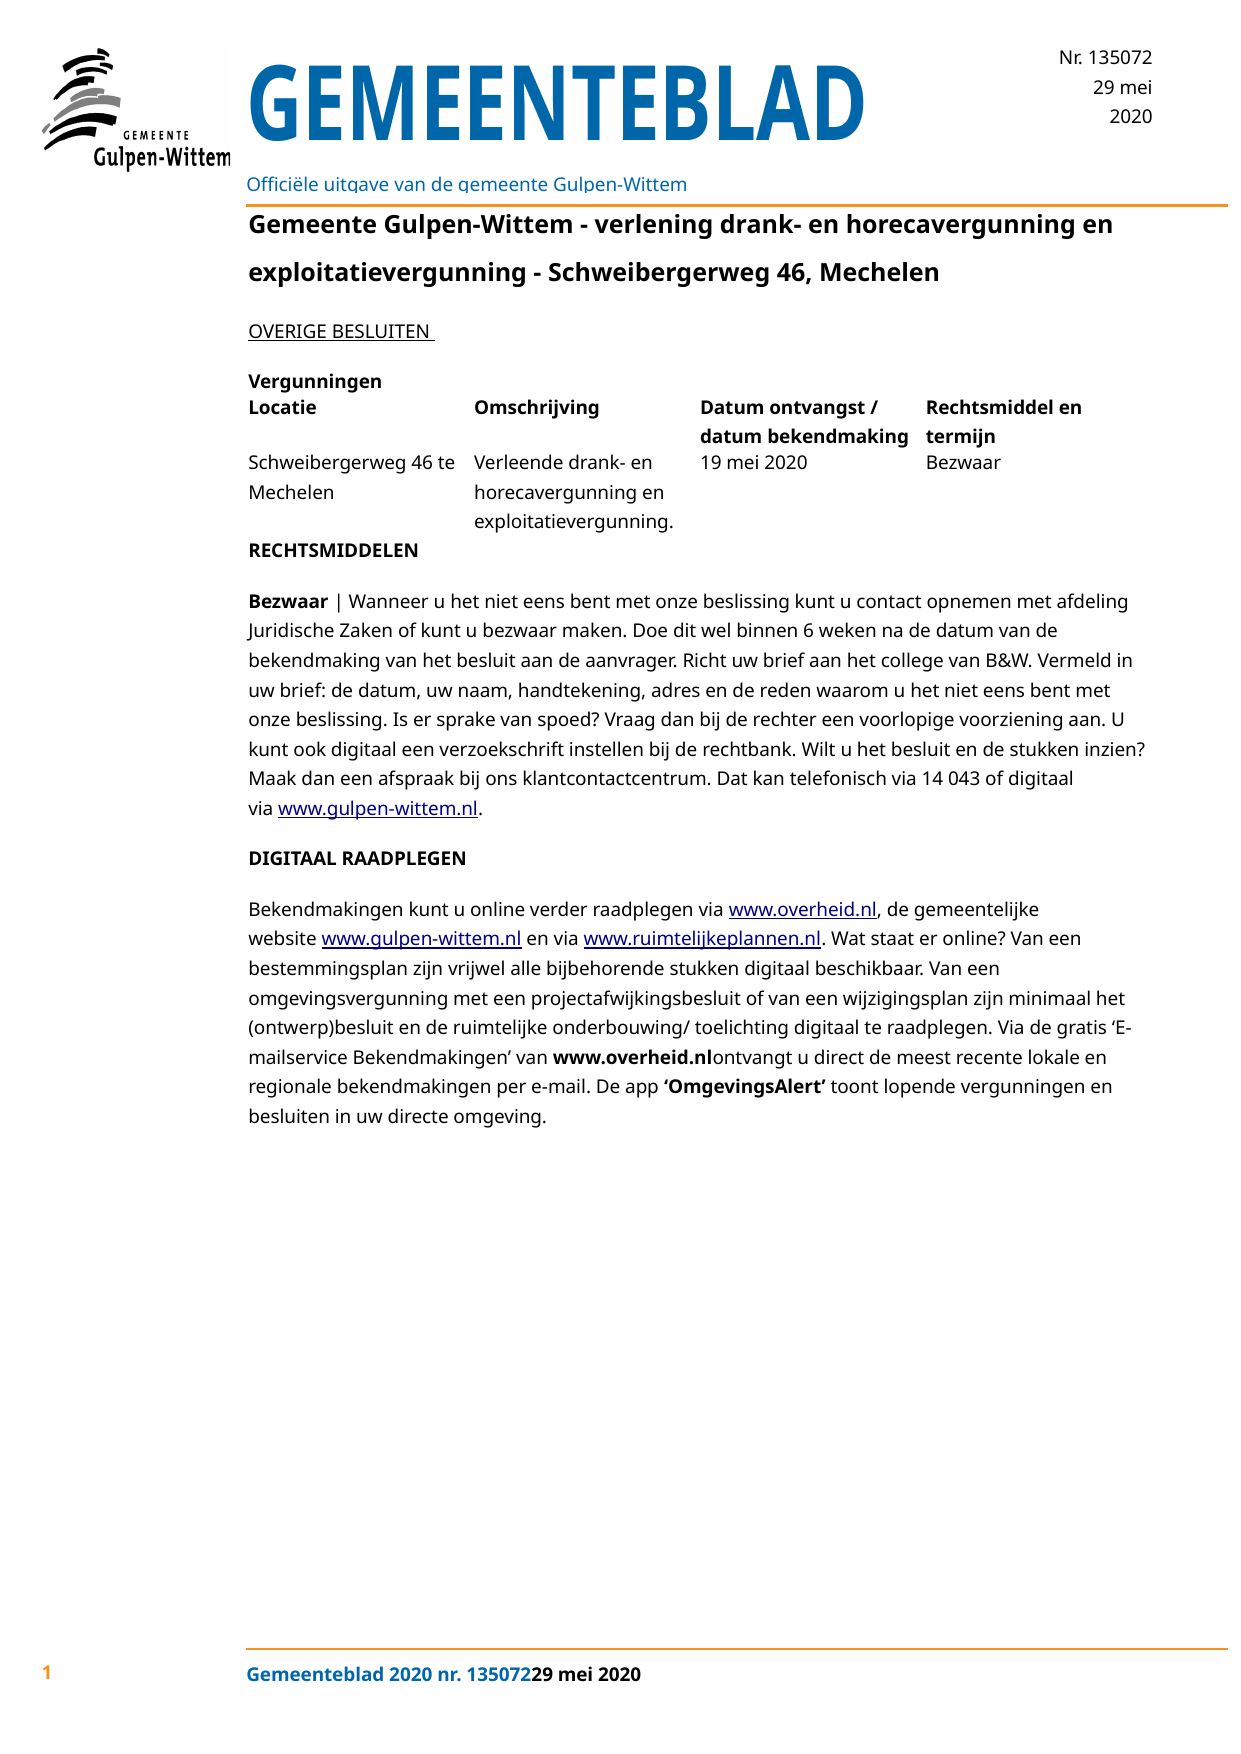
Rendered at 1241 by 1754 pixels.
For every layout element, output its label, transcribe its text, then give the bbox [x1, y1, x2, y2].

table_header [926, 369, 1152, 394]
text Bezwaar | Wanneer u het niet eens bent met onze beslissing kunt u contact opnemen met afdeling Juridische Zaken of kunt u bezwaar maken. Doe dit wel binnen 6 weken na de datum van de bekendmaking van het besluit aan de aanvrager. Richt uw brief aan het college van B&W. Vermeld in uw brief: de datum, uw naam, handtekening, adres en de reden waarom u het niet eens bent met onze beslissing. Is er sprake van spoed? Vraag dan bij de rechter een voorlopige voorziening aan. U kunt ook digitaal een verzoekschrift instellen bij de rechtbank. Wilt u het besluit en de stukken inzien? Maak dan een afspraak bij ons klantcontactcentrum. Dat kan telefonisch via 14 043 of digitaal via www.gulpen-wittem.nl. [248, 588, 1152, 821]
table_cell Datum ontvangst / datum bekendmaking [700, 394, 926, 449]
table_cell Rechtsmiddel en termijn [926, 394, 1152, 449]
text OVERIGE BESLUITEN [248, 318, 1152, 344]
table_cell Verleende drank- en horecavergunning en exploitatievergunning. [474, 450, 700, 534]
table_cell Omschrijving [474, 394, 700, 449]
table_header [474, 369, 700, 394]
table_header Vergunningen [248, 369, 474, 394]
text Gemeente Gulpen-Wittem - verlening drank- en horecavergunning en exploitatievergunning - Schweibergerweg 46, Mechelen [248, 207, 1152, 288]
text DIGITAAL RAADPLEGEN [248, 846, 1152, 871]
text RECHTSMIDDELEN [248, 538, 1152, 563]
table_cell 19 mei 2020 [700, 450, 926, 534]
table_header [700, 369, 926, 394]
picture [41, 47, 231, 172]
table_cell Schweibergerweg 46 te Mechelen [248, 450, 474, 534]
table_cell Bezwaar [926, 450, 1152, 534]
table_cell Locatie [248, 394, 474, 449]
text Bekendmakingen kunt u online verder raadplegen via www.overheid.nl, de gemeentelijke website www.gulpen-wittem.nl en via www.ruimtelijkeplannen.nl. Wat staat er online? Van een bestemmingsplan zijn vrijwel alle bijbehorende stukken digitaal beschikbaar. Van een omgevingsvergunning met een projectafwijkingsbesluit of van een wijzigingsplan zijn minimaal het (ontwerp)besluit en de ruimtelijke onderbouwing/ toelichting digitaal te raadplegen. Via de gratis ‘E-mailservice Bekendmakingen’ van www.overheid.nlontvangt u direct de meest recente lokale en regionale bekendmakingen per e-mail. De app ‘OmgevingsAlert’ toont lopende vergunningen en besluiten in uw directe omgeving. [248, 896, 1152, 1129]
